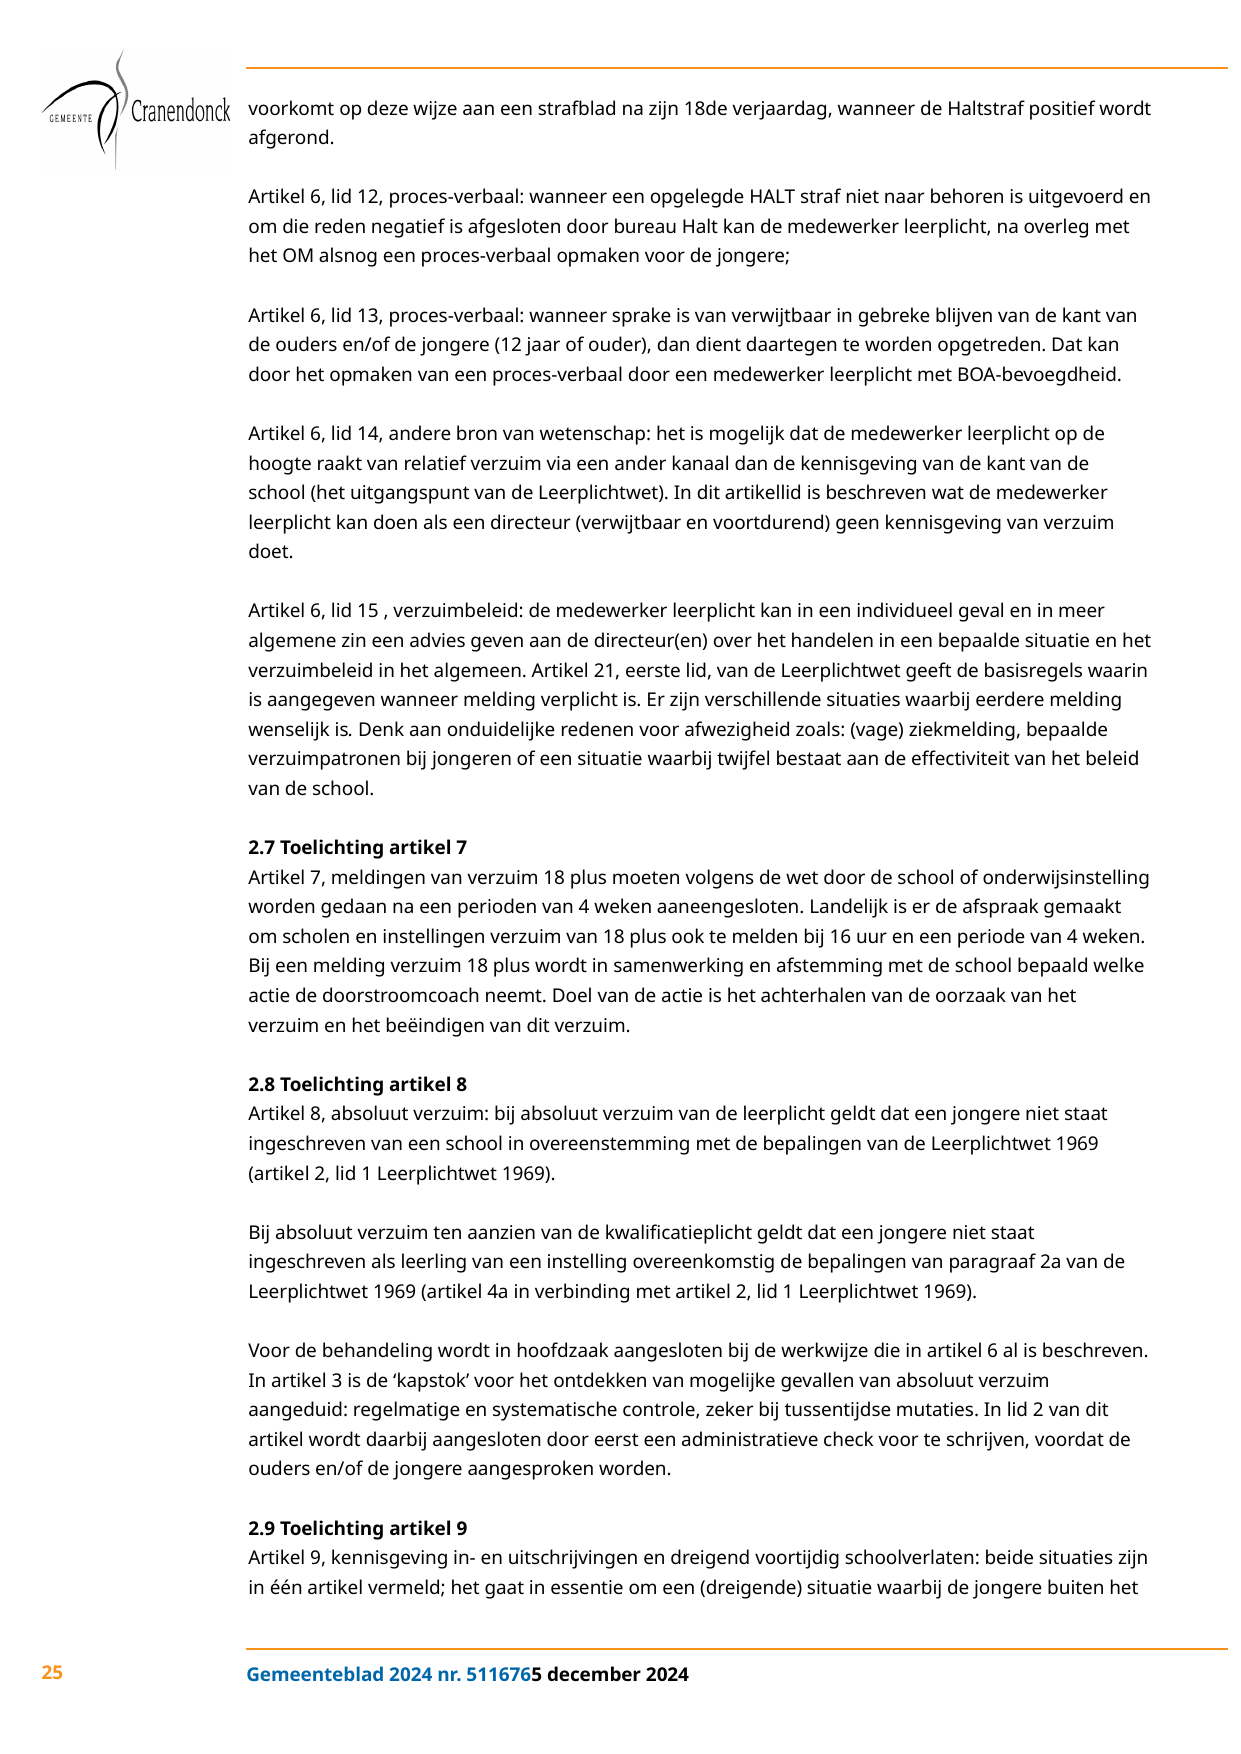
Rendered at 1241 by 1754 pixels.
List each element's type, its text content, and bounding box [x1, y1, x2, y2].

text Artikel 8, absoluut verzuim: bij absoluut verzuim van de leerplicht geldt dat een jongere niet staat ingeschreven van een school in overeenstemming met de bepalingen van de Leerplichtwet 1969 (artikel 2, lid 1 Leerplichtwet 1969). [248, 1101, 1152, 1186]
text Artikel 9, kennisgeving in- en uitschrijvingen en dreigend voortijdig schoolverlaten: beide situaties zijn in één artikel vermeld; het gaat in essentie om een (dreigende) situatie waarbij de jongere buiten het [248, 1544, 1152, 1600]
text 2.8 Toelichting artikel 8 [248, 1071, 1152, 1097]
text Artikel 6, lid 12, proces-verbaal: wanneer een opgelegde HALT straf niet naar behoren is uitgevoerd en om die reden negatief is afgesloten door bureau Halt kan de medewerker leerplicht, na overleg met het OM alsnog een proces-verbaal opmaken voor de jongere; [248, 183, 1152, 268]
text voorkomt op deze wijze aan een strafblad na zijn 18de verjaardag, wanneer de Haltstraf positief wordt afgerond. [248, 95, 1152, 150]
text Artikel 6, lid 15 , verzuimbeleid: de medewerker leerplicht kan in een individueel geval en in meer algemene zin een advies geven aan de directeur(en) over het handelen in een bepaalde situatie en het verzuimbeleid in het algemeen. Artikel 21, eerste lid, van de Leerplichtwet geeft de basisregels waarin is aangegeven wanneer melding verplicht is. Er zijn verschillende situaties waarbij eerdere melding wenselijk is. Denk aan onduidelijke redenen voor afwezigheid zoals: (vage) ziekmelding, bepaalde verzuimpatronen bij jongeren of een situatie waarbij twijfel bestaat aan de effectiviteit van het beleid van de school. [248, 598, 1152, 801]
text 2.9 Toelichting artikel 9 [248, 1515, 1152, 1541]
text Artikel 6, lid 13, proces-verbaal: wanneer sprake is van verwijtbaar in gebreke blijven van de kant van de ouders en/of de jongere (12 jaar of ouder), dan dient daartegen te worden opgetreden. Dat kan door het opmaken van een proces-verbaal door een medewerker leerplicht met BOA-bevoegdheid. [248, 302, 1152, 387]
text Bij absoluut verzuim ten aanzien van de kwalificatieplicht geldt dat een jongere niet staat ingeschreven als leerling van een instelling overeenkomstig de bepalingen van paragraaf 2a van de Leerplichtwet 1969 (artikel 4a in verbinding met artikel 2, lid 1 Leerplichtwet 1969). [248, 1219, 1152, 1304]
text Artikel 7, meldingen van verzuim 18 plus moeten volgens de wet door de school of onderwijsinstelling worden gedaan na een perioden van 4 weken aaneengesloten. Landelijk is er de afspraak gemaakt om scholen en instellingen verzuim van 18 plus ook te melden bij 16 uur en een periode van 4 weken. Bij een melding verzuim 18 plus wordt in samenwerking en afstemming met de school bepaald welke actie de doorstroomcoach neemt. Doel van de actie is het achterhalen van de oorzaak van het verzuim en het beëindigen van dit verzuim. [248, 864, 1152, 1038]
text Voor de behandeling wordt in hoofdzaak aangesloten bij de werkwijze die in artikel 6 al is beschreven. In artikel 3 is de ‘kapstok’ voor het ontdekken van mogelijke gevallen van absoluut verzuim aangeduid: regelmatige en systematische controle, zeker bij tussentijdse mutaties. In lid 2 van dit artikel wordt daarbij aangesloten door eerst een administratieve check voor te schrijven, voordat de ouders en/of de jongere aangesproken worden. [248, 1337, 1152, 1481]
text Artikel 6, lid 14, andere bron van wetenschap: het is mogelijk dat de medewerker leerplicht op de hoogte raakt van relatief verzuim via een ander kanaal dan de kennisgeving van de kant van de school (het uitgangspunt van de Leerplichtwet). In dit artikellid is beschreven wat de medewerker leerplicht kan doen als een directeur (verwijtbaar en voortdurend) geen kennisgeving van verzuim doet. [248, 420, 1152, 564]
picture [41, 47, 231, 172]
text 2.7 Toelichting artikel 7 [248, 834, 1152, 860]
